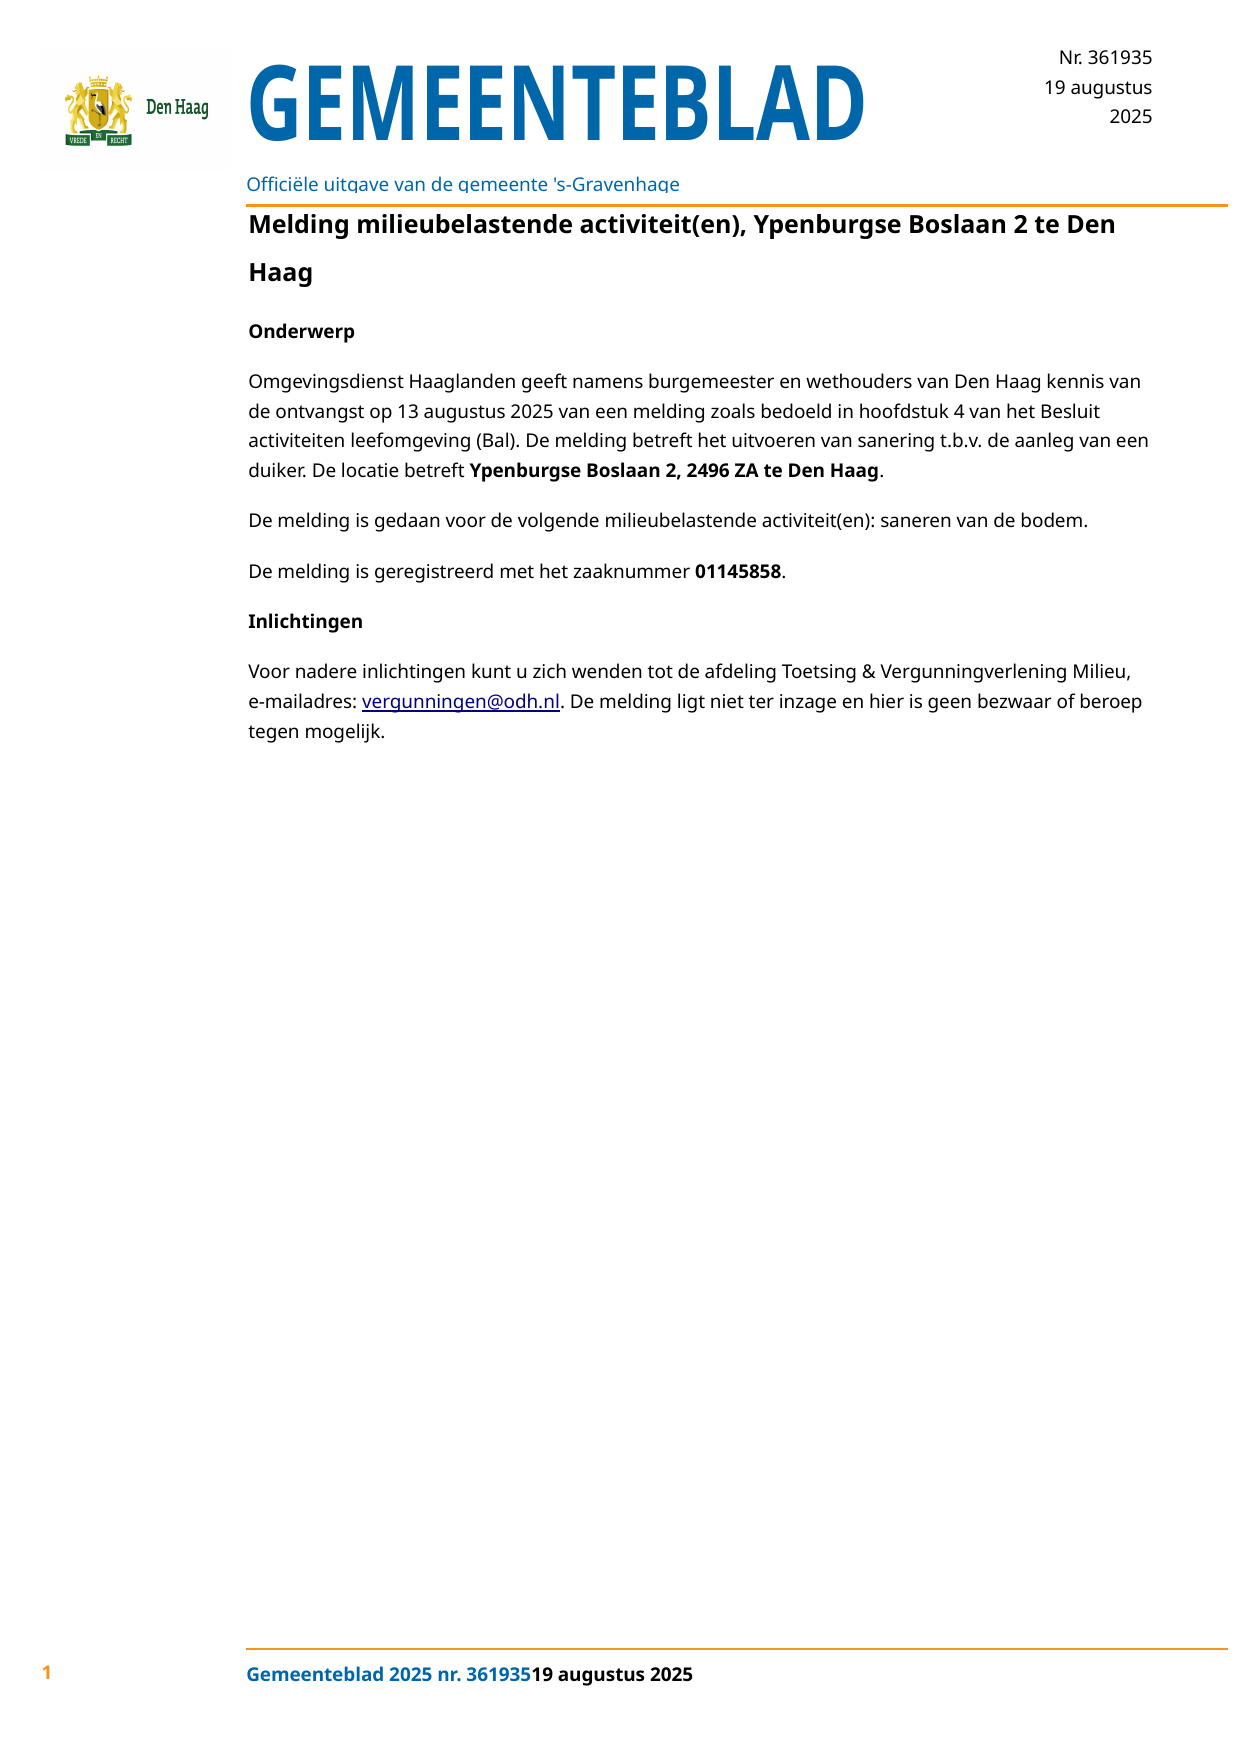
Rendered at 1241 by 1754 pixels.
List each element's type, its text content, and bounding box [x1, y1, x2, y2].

text Onderwerp [248, 318, 1152, 344]
picture [41, 47, 231, 172]
text Voor nadere inlichtingen kunt u zich wenden tot de afdeling Toetsing & Vergunningverlening Milieu, e-mailadres: vergunningen@odh.nl. De melding ligt niet ter inzage en hier is geen bezwaar of beroep tegen mogelijk. [248, 659, 1152, 744]
text Melding milieubelastende activiteit(en), Ypenburgse Boslaan 2 te Den Haag [248, 207, 1152, 288]
text Omgevingsdienst Haaglanden geeft namens burgemeester en wethouders van Den Haag kennis van de ontvangst op 13 augustus 2025 van een melding zoals bedoeld in hoofdstuk 4 van het Besluit activiteiten leefomgeving (Bal). De melding betreft het uitvoeren van sanering t.b.v. de aanleg van een duiker. De locatie betreft Ypenburgse Boslaan 2, 2496 ZA te Den Haag. [248, 368, 1152, 483]
text De melding is gedaan voor de volgende milieubelastende activiteit(en): saneren van de bodem. [248, 507, 1152, 533]
text Inlichtingen [248, 608, 1152, 634]
text De melding is geregistreerd met het zaaknummer 01145858. [248, 558, 1152, 584]
